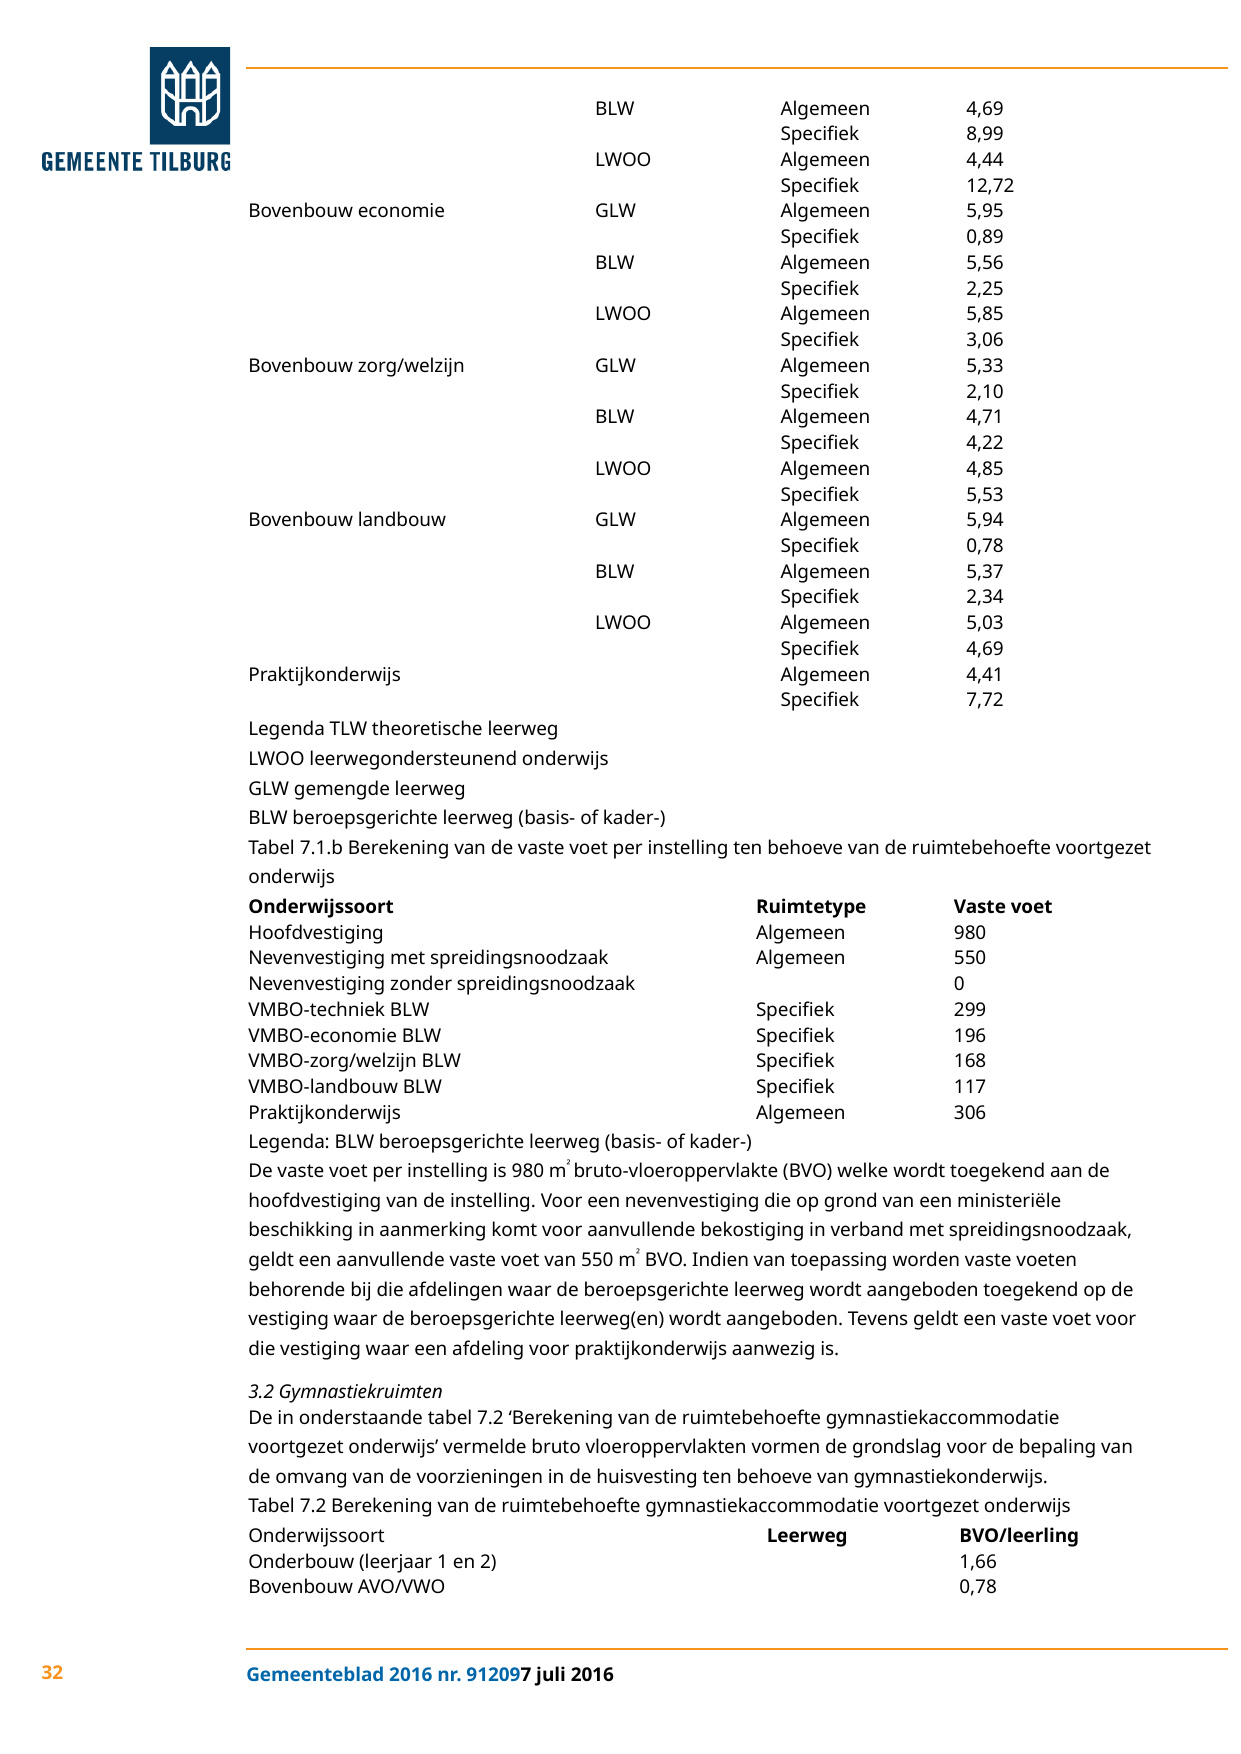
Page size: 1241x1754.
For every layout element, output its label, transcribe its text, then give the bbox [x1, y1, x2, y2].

table_cell [595, 584, 780, 609]
table_cell 7,72 [966, 687, 1152, 712]
table_cell Hoofdvestiging [248, 919, 756, 944]
table_cell [248, 635, 595, 661]
table_header Vaste voet [954, 893, 1152, 919]
table_cell Nevenvestiging zonder spreidingsnoodzaak [248, 970, 756, 996]
table_cell 117 [954, 1073, 1152, 1099]
text Legenda TLW theoretische leerweg [248, 716, 1152, 741]
table_cell Specifiek [780, 687, 966, 712]
table_cell [595, 326, 780, 352]
table_cell [248, 172, 595, 198]
table_cell Algemeen [780, 146, 966, 172]
table_cell LWOO [595, 146, 780, 172]
table_cell 196 [954, 1022, 1152, 1047]
table_cell Specifiek [780, 326, 966, 352]
table_cell [248, 326, 595, 352]
table_cell Algemeen [780, 506, 966, 532]
table_cell [248, 687, 595, 712]
table_cell Specifiek [780, 224, 966, 249]
text GLW gemengde leerweg [248, 775, 1152, 800]
text BLW beroepsgerichte leerweg (basis- of kader-) [248, 804, 1152, 830]
table_cell Algemeen [780, 301, 966, 326]
table_cell LWOO [595, 301, 780, 326]
table_cell Algemeen [780, 558, 966, 584]
table_cell 3,06 [966, 326, 1152, 352]
table_cell Specifiek [780, 378, 966, 403]
table_cell Specifiek [780, 584, 966, 609]
table_header Leerweg [767, 1522, 959, 1548]
table_cell [248, 609, 595, 635]
table_cell [595, 224, 780, 249]
table_cell Algemeen [756, 919, 954, 944]
table_cell Specifiek [780, 172, 966, 198]
table_cell 5,85 [966, 301, 1152, 326]
table_cell 0 [954, 970, 1152, 996]
table_cell Algemeen [780, 404, 966, 429]
table_header Onderwijssoort [248, 1522, 767, 1548]
table_cell Algemeen [780, 661, 966, 687]
table_cell Specifiek [756, 996, 954, 1022]
table_cell [595, 635, 780, 661]
table_cell Algemeen [780, 352, 966, 378]
table_cell Specifiek [780, 121, 966, 146]
table_cell 8,99 [966, 121, 1152, 146]
table_cell [248, 404, 595, 429]
table_cell BLW [595, 95, 780, 121]
table_cell [248, 429, 595, 455]
text De in onderstaande tabel 7.2 ‘Berekening van de ruimtebehoefte gymnastiekaccommodatie voortgezet onderwijs’ vermelde bruto vloeroppervlakten vormen de grondslag voor de bepaling van de omvang van de voorzieningen in de huisvesting ten behoeve van gymnastiekonderwijs. [248, 1404, 1152, 1489]
table_cell 5,95 [966, 198, 1152, 223]
table_cell Algemeen [756, 1099, 954, 1125]
table_cell 2,10 [966, 378, 1152, 403]
table_header Onderwijssoort [248, 893, 756, 919]
table_cell [595, 429, 780, 455]
table_cell Algemeen [780, 609, 966, 635]
table_cell 5,03 [966, 609, 1152, 635]
table_cell LWOO [595, 455, 780, 481]
table_cell Specifiek [780, 635, 966, 661]
table_cell 4,85 [966, 455, 1152, 481]
table_cell [248, 95, 595, 121]
text Tabel 7.1.b Berekening van de vaste voet per instelling ten behoeve van de ruimtebehoefte voortgezet onderwijs [248, 834, 1152, 889]
text Legenda: BLW beroepsgerichte leerweg (basis- of kader-) [248, 1128, 1152, 1154]
table_cell GLW [595, 506, 780, 532]
table_cell [248, 224, 595, 249]
text Tabel 7.2 Berekening van de ruimtebehoefte gymnastiekaccommodatie voortgezet onderwijs [248, 1493, 1152, 1518]
table_cell 1,66 [959, 1548, 1152, 1574]
table_cell [248, 378, 595, 403]
table_cell VMBO-techniek BLW [248, 996, 756, 1022]
table_cell [595, 661, 780, 687]
table_cell 2,25 [966, 275, 1152, 301]
table_cell [248, 146, 595, 172]
table_cell Algemeen [780, 95, 966, 121]
table_cell GLW [595, 352, 780, 378]
text LWOO leerwegondersteunend onderwijs [248, 745, 1152, 771]
table_cell 4,69 [966, 95, 1152, 121]
table_cell BLW [595, 558, 780, 584]
table_cell BLW [595, 249, 780, 275]
table_cell 2,34 [966, 584, 1152, 609]
table_cell Praktijkonderwijs [248, 661, 595, 687]
table_cell Onderbouw (leerjaar 1 en 2) [248, 1548, 767, 1574]
table_cell Specifiek [756, 1073, 954, 1099]
table_cell BLW [595, 404, 780, 429]
table_cell 5,94 [966, 506, 1152, 532]
table_cell [248, 558, 595, 584]
table_cell Praktijkonderwijs [248, 1099, 756, 1125]
table_cell 980 [954, 919, 1152, 944]
table_cell 306 [954, 1099, 1152, 1125]
table_cell VMBO-zorg/welzijn BLW [248, 1048, 756, 1073]
table_cell VMBO-landbouw BLW [248, 1073, 756, 1099]
table_cell 0,78 [959, 1574, 1152, 1599]
table_header Ruimtetype [756, 893, 954, 919]
table_cell [595, 121, 780, 146]
table_cell Specifiek [780, 275, 966, 301]
table_cell 4,69 [966, 635, 1152, 661]
table_cell 12,72 [966, 172, 1152, 198]
table_cell 5,33 [966, 352, 1152, 378]
table_cell Specifiek [780, 429, 966, 455]
table_cell 4,44 [966, 146, 1152, 172]
table_cell 168 [954, 1048, 1152, 1073]
table_cell Nevenvestiging met spreidingsnoodzaak [248, 945, 756, 970]
table_cell Bovenbouw AVO/VWO [248, 1574, 767, 1599]
table_cell [595, 378, 780, 403]
table_cell [248, 584, 595, 609]
table_cell Algemeen [780, 198, 966, 223]
table_cell [767, 1548, 959, 1574]
table_cell [595, 172, 780, 198]
table_cell 4,22 [966, 429, 1152, 455]
table_cell [248, 249, 595, 275]
table_cell [248, 455, 595, 481]
table_cell Bovenbouw economie [248, 198, 595, 223]
table_cell Specifiek [756, 1022, 954, 1047]
table_cell [595, 687, 780, 712]
table_cell [248, 532, 595, 558]
table_cell Algemeen [780, 455, 966, 481]
table_cell Specifiek [780, 532, 966, 558]
table_cell [595, 275, 780, 301]
table_cell [248, 301, 595, 326]
table_cell [756, 970, 954, 996]
table_cell VMBO-economie BLW [248, 1022, 756, 1047]
picture [41, 47, 231, 172]
table_cell Bovenbouw landbouw [248, 506, 595, 532]
table_cell Specifiek [780, 481, 966, 506]
table_cell [595, 481, 780, 506]
table_cell 4,41 [966, 661, 1152, 687]
table_cell 5,37 [966, 558, 1152, 584]
table_cell 299 [954, 996, 1152, 1022]
table_cell [595, 532, 780, 558]
table_cell GLW [595, 198, 780, 223]
text De vaste voet per instelling is 980 m² bruto-vloeroppervlakte (BVO) welke wordt toegekend aan de hoofdvestiging van de instelling. Voor een nevenvestiging die op grond van een ministeriële beschikking in aanmerking komt voor aanvullende bekostiging in verband met spreidingsnoodzaak, geldt een aanvullende vaste voet van 550 m² BVO. Indien van toepassing worden vaste voeten behorende bij die afdelingen waar de beroepsgerichte leerweg wordt aangeboden toegekend op de vestiging waar de beroepsgerichte leerweg(en) wordt aangeboden. Tevens geldt een vaste voet voor die vestiging waar een afdeling voor praktijkonderwijs aanwezig is. [248, 1157, 1152, 1361]
table_cell 5,56 [966, 249, 1152, 275]
table_cell Algemeen [756, 945, 954, 970]
table_cell [248, 121, 595, 146]
table_header BVO/leerling [959, 1522, 1152, 1548]
table_cell 4,71 [966, 404, 1152, 429]
table_cell Specifiek [756, 1048, 954, 1073]
table_cell 5,53 [966, 481, 1152, 506]
table_cell [248, 481, 595, 506]
table_cell [248, 275, 595, 301]
table_cell 0,89 [966, 224, 1152, 249]
table_cell LWOO [595, 609, 780, 635]
table_cell 0,78 [966, 532, 1152, 558]
table_cell Algemeen [780, 249, 966, 275]
table_cell [767, 1574, 959, 1599]
text 3.2 Gymnastiekruimten [248, 1378, 1152, 1404]
table_cell Bovenbouw zorg/welzijn [248, 352, 595, 378]
table_cell 550 [954, 945, 1152, 970]
